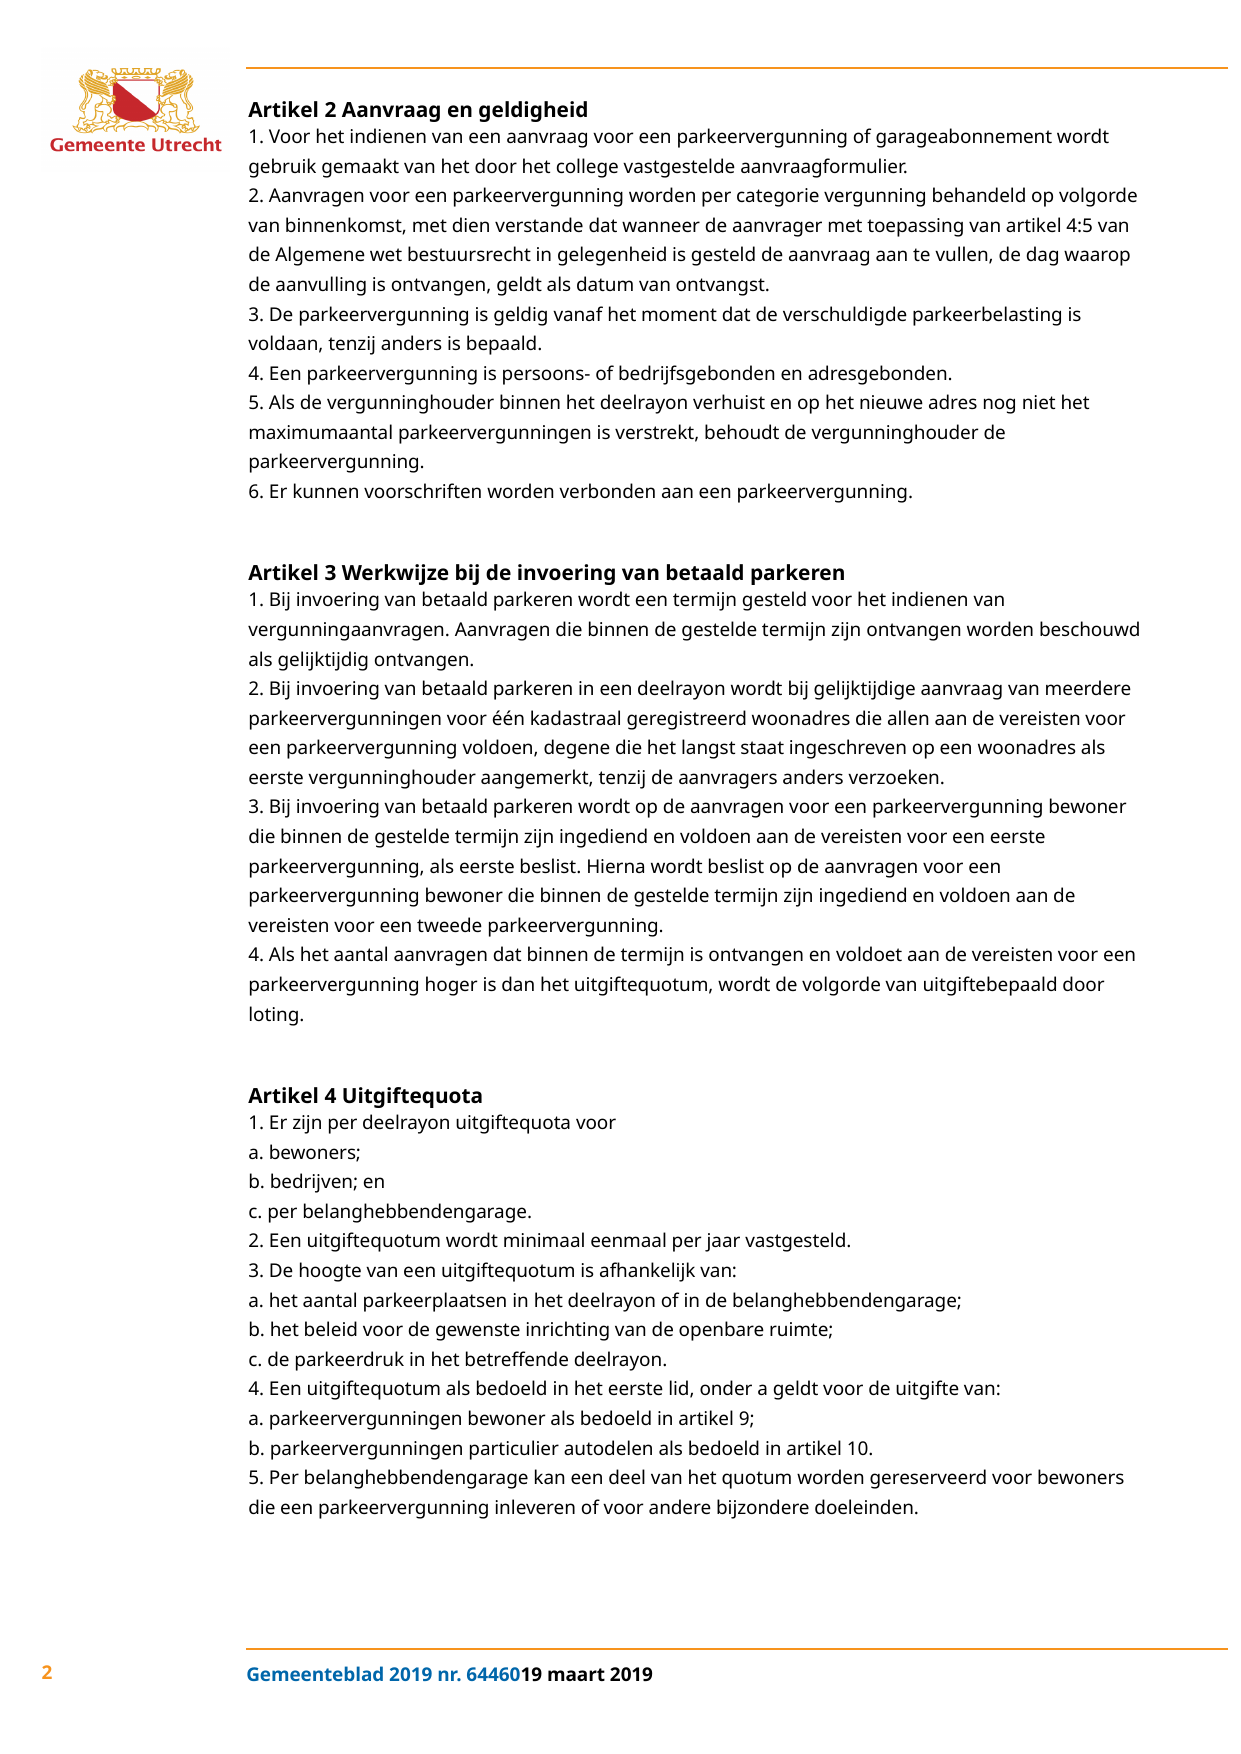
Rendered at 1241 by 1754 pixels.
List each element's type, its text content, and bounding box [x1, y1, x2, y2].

text 4. Een parkeervergunning is persoons- of bedrijfsgebonden en adresgebonden. [248, 360, 1152, 386]
text a. parkeervergunningen bewoner als bedoeld in artikel 9; [248, 1405, 1152, 1431]
text 4. Als het aantal aanvragen dat binnen de termijn is ontvangen en voldoet aan de vereisten voor een parkeervergunning hoger is dan het uitgiftequotum, wordt de volgorde van uitgiftebepaald door loting. [248, 942, 1152, 1027]
text Artikel 3 Werkwijze bij de invoering van betaald parkeren [248, 558, 1152, 587]
text 6. Er kunnen voorschriften worden verbonden aan een parkeervergunning. [248, 478, 1152, 504]
text a. bewoners; [248, 1139, 1152, 1164]
text 2. Aanvragen voor een parkeervergunning worden per categorie vergunning behandeld op volgorde van binnenkomst, met dien verstande dat wanneer de aanvrager met toepassing van artikel 4:5 van de Algemene wet bestuursrecht in gelegenheid is gesteld de aanvraag aan te vullen, de dag waarop de aanvulling is ontvangen, geldt als datum van ontvangst. [248, 182, 1152, 297]
text 4. Een uitgiftequotum als bedoeld in het eerste lid, onder a geldt voor de uitgifte van: [248, 1376, 1152, 1401]
text c. de parkeerdruk in het betreffende deelrayon. [248, 1346, 1152, 1372]
text c. per belanghebbendengarage. [248, 1198, 1152, 1224]
text a. het aantal parkeerplaatsen in het deelrayon of in de belanghebbendengarage; [248, 1287, 1152, 1312]
text 5. Als de vergunninghouder binnen het deelrayon verhuist en op het nieuwe adres nog niet het maximumaantal parkeervergunningen is verstrekt, behoudt de vergunninghouder de parkeervergunning. [248, 389, 1152, 474]
text b. het beleid voor de gewenste inrichting van de openbare ruimte; [248, 1316, 1152, 1342]
text b. parkeervergunningen particulier autodelen als bedoeld in artikel 10. [248, 1435, 1152, 1460]
text 3. De parkeervergunning is geldig vanaf het moment dat de verschuldigde parkeerbelasting is voldaan, tenzij anders is bepaald. [248, 301, 1152, 356]
text 5. Per belanghebbendengarage kan een deel van het quotum worden gereserveerd voor bewoners die een parkeervergunning inleveren of voor andere bijzondere doeleinden. [248, 1464, 1152, 1519]
text 2. Bij invoering van betaald parkeren in een deelrayon wordt bij gelijktijdige aanvraag van meerdere parkeervergunningen voor één kadastraal geregistreerd woonadres die allen aan de vereisten voor een parkeervergunning voldoen, degene die het langst staat ingeschreven op een woonadres als eerste vergunninghouder aangemerkt, tenzij de aanvragers anders verzoeken. [248, 675, 1152, 790]
text 3. Bij invoering van betaald parkeren wordt op de aanvragen voor een parkeervergunning bewoner die binnen de gestelde termijn zijn ingediend en voldoen aan de vereisten voor een eerste parkeervergunning, als eerste beslist. Hierna wordt beslist op de aanvragen voor een parkeervergunning bewoner die binnen de gestelde termijn zijn ingediend en voldoen aan de vereisten voor een tweede parkeervergunning. [248, 794, 1152, 938]
text 3. De hoogte van een uitgiftequotum is afhankelijk van: [248, 1257, 1152, 1283]
text b. bedrijven; en [248, 1168, 1152, 1194]
text 1. Bij invoering van betaald parkeren wordt een termijn gesteld voor het indienen van vergunningaanvragen. Aanvragen die binnen de gestelde termijn zijn ontvangen worden beschouwd als gelijktijdig ontvangen. [248, 587, 1152, 672]
picture [41, 47, 231, 172]
text Artikel 2 Aanvraag en geldigheid [248, 95, 1152, 123]
text 1. Voor het indienen van een aanvraag voor een parkeervergunning of garageabonnement wordt gebruik gemaakt van het door het college vastgestelde aanvraagformulier. [248, 123, 1152, 178]
text 2. Een uitgiftequotum wordt minimaal eenmaal per jaar vastgesteld. [248, 1228, 1152, 1253]
text 1. Er zijn per deelrayon uitgiftequota voor [248, 1109, 1152, 1135]
text Artikel 4 Uitgiftequota [248, 1081, 1152, 1109]
